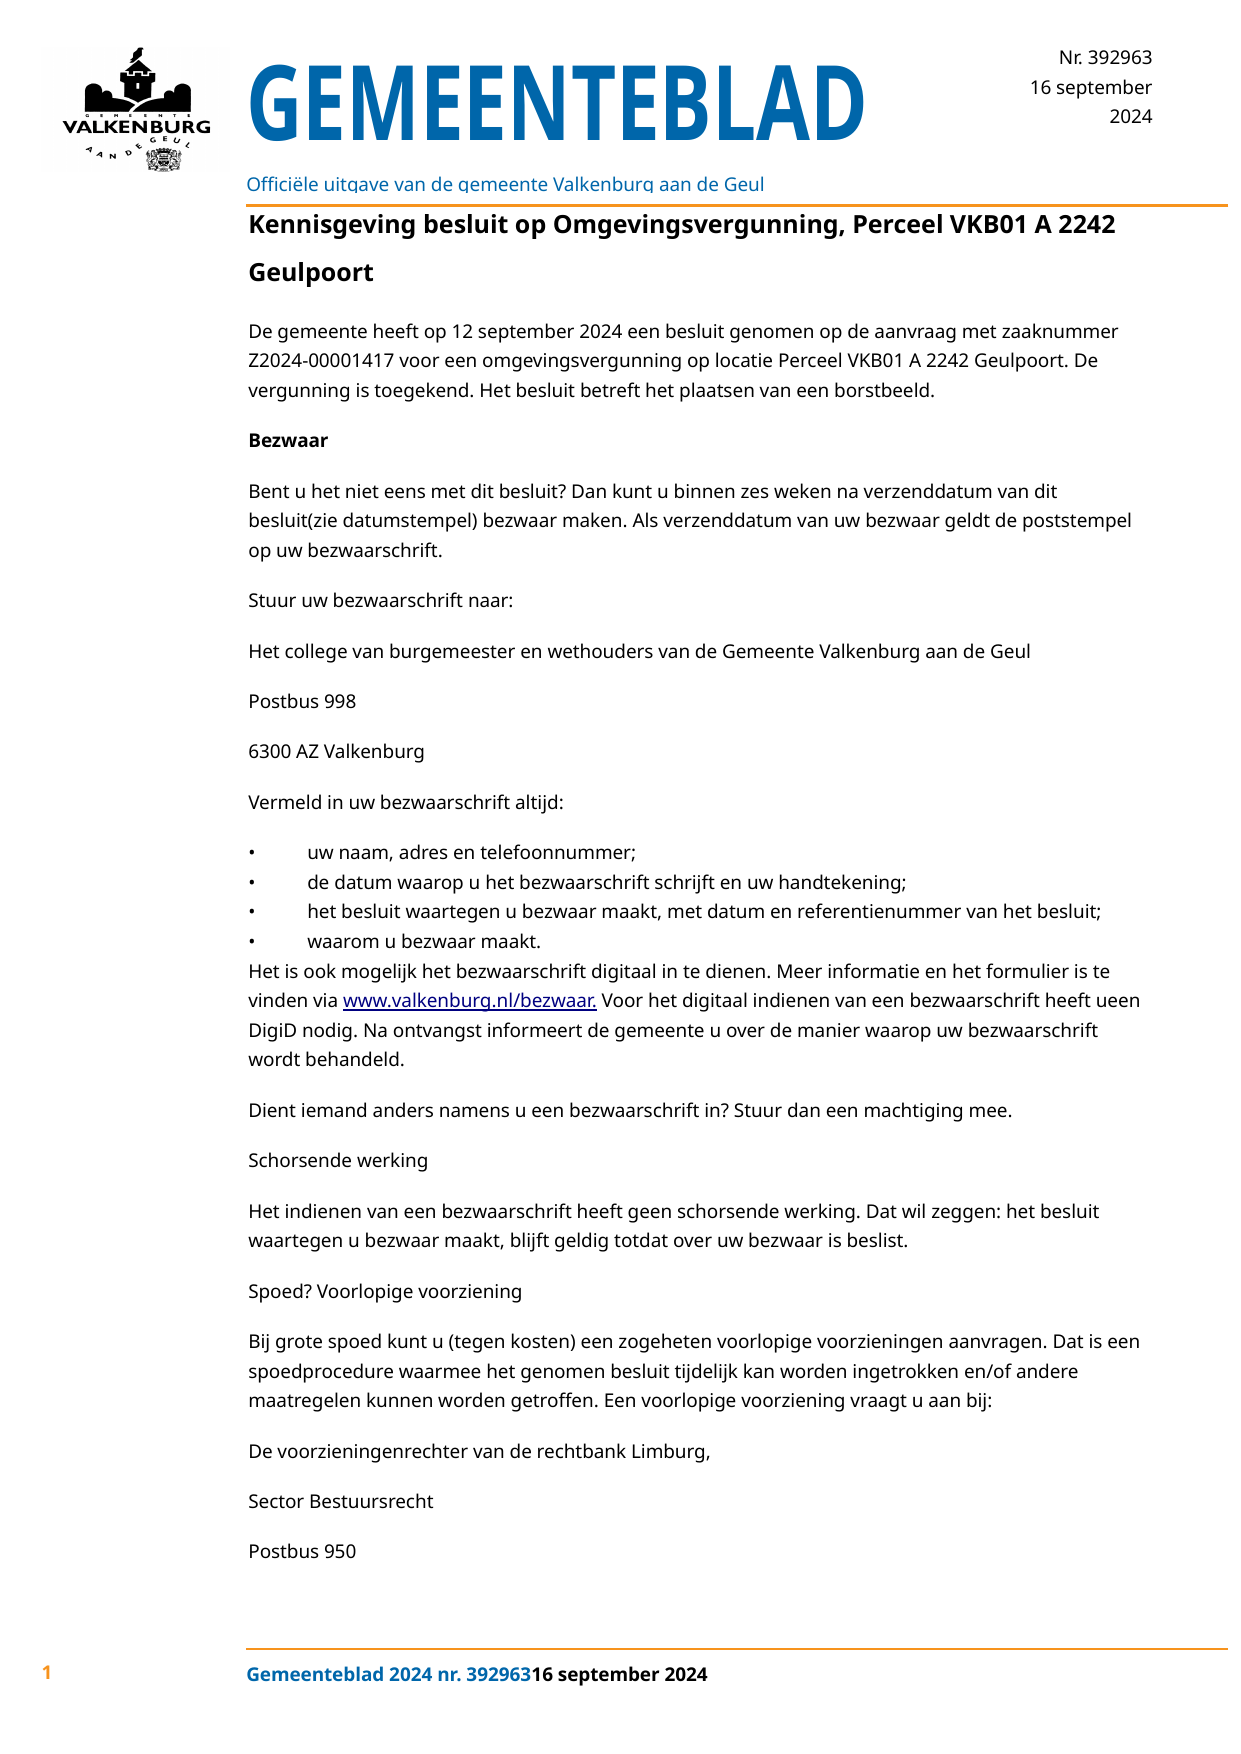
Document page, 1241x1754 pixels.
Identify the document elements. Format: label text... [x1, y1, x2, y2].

text Het is ook mogelijk het bezwaarschrift digitaal in te dienen. Meer informatie en het formulier is te vinden via www.valkenburg.nl/bezwaar. Voor het digitaal indienen van een bezwaarschrift heeft ueen DigiD nodig. Na ontvangst informeert de gemeente u over de manier waarop uw bezwaarschrift wordt behandeld. [248, 958, 1152, 1072]
text Dient iemand anders namens u een bezwaarschrift in? Stuur dan een machtiging mee. [248, 1097, 1152, 1123]
list waarom u bezwaar maakt. [248, 928, 1152, 954]
text Spoed? Voorlopige voorziening [248, 1278, 1152, 1304]
text Het indienen van een bezwaarschrift heeft geen schorsende werking. Dat wil zeggen: het besluit waartegen u bezwaar maakt, blijft geldig totdat over uw bezwaar is beslist. [248, 1198, 1152, 1253]
list het besluit waartegen u bezwaar maakt, met datum en referentienummer van het besluit; [248, 899, 1152, 924]
list uw naam, adres en telefoonnummer; [248, 839, 1152, 865]
text Het college van burgemeester en wethouders van de Gemeente Valkenburg aan de Geul [248, 638, 1152, 664]
picture [41, 47, 231, 172]
text De gemeente heeft op 12 september 2024 een besluit genomen op de aanvraag met zaaknummer Z2024-00001417 voor een omgevingsvergunning op locatie Perceel VKB01 A 2242 Geulpoort. De vergunning is toegekend. Het besluit betreft het plaatsen van een borstbeeld. [248, 318, 1152, 403]
text 6300 AZ Valkenburg [248, 739, 1152, 764]
text Bezwaar [248, 427, 1152, 453]
text Kennisgeving besluit op Omgevingsvergunning, Perceel VKB01 A 2242 Geulpoort [248, 207, 1152, 288]
text De voorzieningenrechter van de rechtbank Limburg, [248, 1438, 1152, 1464]
text Postbus 998 [248, 688, 1152, 714]
list de datum waarop u het bezwaarschrift schrijft en uw handtekening; [248, 869, 1152, 895]
text Postbus 950 [248, 1539, 1152, 1564]
text Bent u het niet eens met dit besluit? Dan kunt u binnen zes weken na verzenddatum van dit besluit(zie datumstempel) bezwaar maken. Als verzenddatum van uw bezwaar geldt de poststempel op uw bezwaarschrift. [248, 478, 1152, 563]
text Stuur uw bezwaarschrift naar: [248, 587, 1152, 613]
text Bij grote spoed kunt u (tegen kosten) een zogeheten voorlopige voorzieningen aanvragen. Dat is een spoedprocedure waarmee het genomen besluit tijdelijk kan worden ingetrokken en/of andere maatregelen kunnen worden getroffen. Een voorlopige voorziening vraagt u aan bij: [248, 1328, 1152, 1413]
text Sector Bestuursrecht [248, 1488, 1152, 1514]
text Schorsende werking [248, 1147, 1152, 1173]
text Vermeld in uw bezwaarschrift altijd: [248, 789, 1152, 815]
